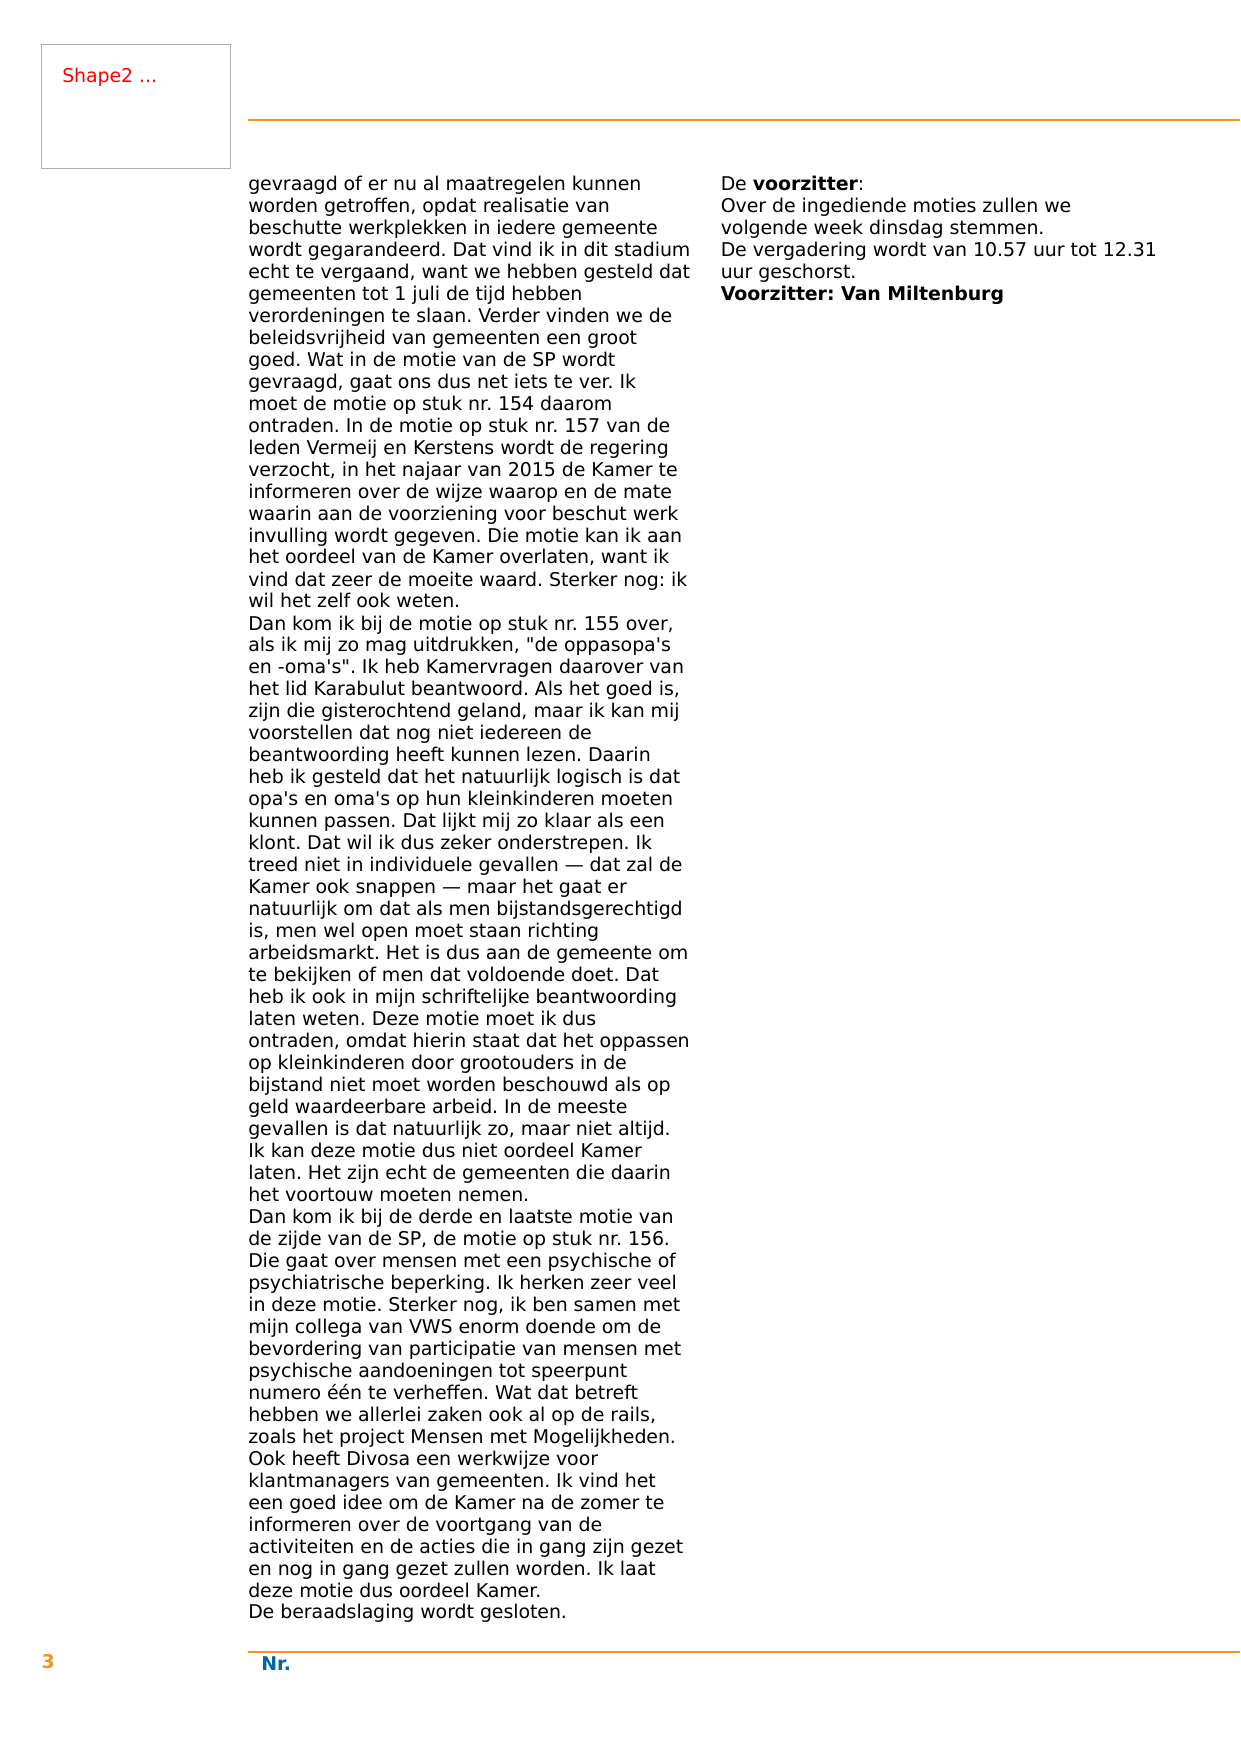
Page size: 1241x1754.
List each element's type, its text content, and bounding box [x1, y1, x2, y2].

text De beraadslaging wordt gesloten. [248, 1601, 691, 1623]
text gevraagd of er nu al maatregelen kunnen worden getroffen, opdat realisatie van beschutte werkplekken in iedere gemeente wordt gegarandeerd. Dat vind ik in dit stadium echt te vergaand, want we hebben gesteld dat gemeenten tot 1 juli de tijd hebben verordeningen te slaan. Verder vinden we de beleidsvrijheid van gemeenten een groot goed. Wat in de motie van de SP wordt gevraagd, gaat ons dus net iets te ver. Ik moet de motie op stuk nr. 154 daarom ontraden. In de motie op stuk nr. 157 van de leden Vermeij en Kerstens wordt de regering verzocht, in het najaar van 2015 de Kamer te informeren over de wijze waarop en de mate waarin aan de voorziening voor beschut werk invulling wordt gegeven. Die motie kan ik aan het oordeel van de Kamer overlaten, want ik vind dat zeer de moeite waard. Sterker nog: ik wil het zelf ook weten. [248, 173, 691, 612]
text Dan kom ik bij de derde en laatste motie van de zijde van de SP, de motie op stuk nr. 156. Die gaat over mensen met een psychische of psychiatrische beperking. Ik herken zeer veel in deze motie. Sterker nog, ik ben samen met mijn collega van VWS enorm doende om de bevordering van participatie van mensen met psychische aandoeningen tot speerpunt numero één te verheffen. Wat dat betreft hebben we allerlei zaken ook al op de rails, zoals het project Mensen met Mogelijkheden. Ook heeft Divosa een werkwijze voor klantmanagers van gemeenten. Ik vind het een goed idee om de Kamer na de zomer te informeren over de voortgang van de activiteiten en de acties die in gang zijn gezet en nog in gang gezet zullen worden. Ik laat deze motie dus oordeel Kamer. [248, 1206, 691, 1601]
text Voorzitter: Van Miltenburg [721, 283, 1163, 305]
text Over de ingediende moties zullen we volgende week dinsdag stemmen. [721, 195, 1163, 239]
text Dan kom ik bij de motie op stuk nr. 155 over, als ik mij zo mag uitdrukken, "de oppasopa's en -oma's". Ik heb Kamervragen daarover van het lid Karabulut beantwoord. Als het goed is, zijn die gisterochtend geland, maar ik kan mij voorstellen dat nog niet iedereen de beantwoording heeft kunnen lezen. Daarin heb ik gesteld dat het natuurlijk logisch is dat opa's en oma's op hun kleinkinderen moeten kunnen passen. Dat lijkt mij zo klaar als een klont. Dat wil ik dus zeker onderstrepen. Ik treed niet in individuele gevallen — dat zal de Kamer ook snappen — maar het gaat er natuurlijk om dat als men bijstandsgerechtigd is, men wel open moet staan richting arbeidsmarkt. Het is dus aan de gemeente om te bekijken of men dat voldoende doet. Dat heb ik ook in mijn schriftelijke beantwoording laten weten. Deze motie moet ik dus ontraden, omdat hierin staat dat het oppassen op kleinkinderen door grootouders in de bijstand niet moet worden beschouwd als op geld waardeerbare arbeid. In de meeste gevallen is dat natuurlijk zo, maar niet altijd. Ik kan deze motie dus niet oordeel Kamer laten. Het zijn echt de gemeenten die daarin het voortouw moeten nemen. [248, 612, 691, 1206]
text De voorzitter: [721, 173, 1163, 195]
text De vergadering wordt van 10.57 uur tot 12.31 uur geschorst. [721, 239, 1163, 283]
